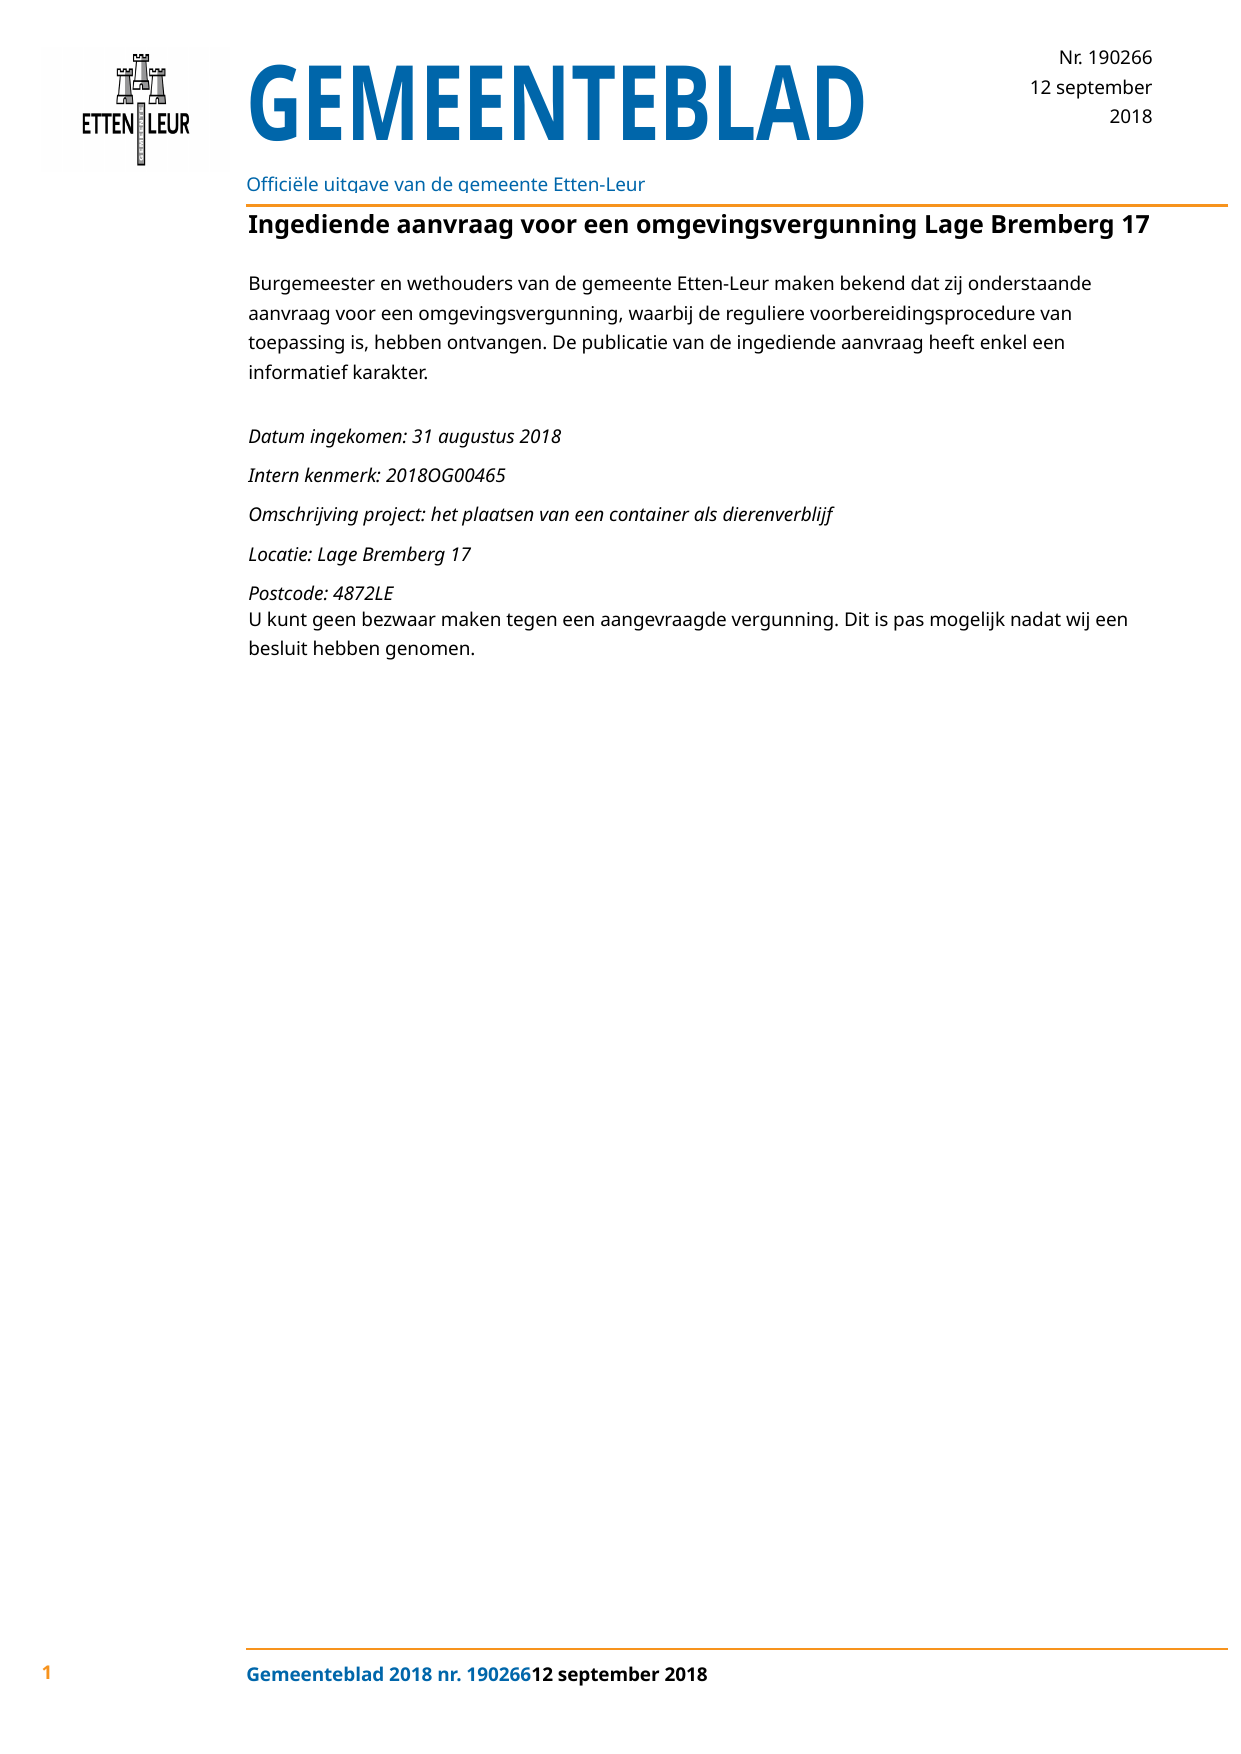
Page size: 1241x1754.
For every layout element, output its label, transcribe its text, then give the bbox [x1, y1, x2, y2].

text Postcode: 4872LE [248, 580, 1152, 606]
text Burgemeester en wethouders van de gemeente Etten-Leur maken bekend dat zij onderstaande aanvraag voor een omgevingsvergunning, waarbij de reguliere voorbereidingsprocedure van toepassing is, hebben ontvangen. De publicatie van de ingediende aanvraag heeft enkel een informatief karakter. [248, 270, 1152, 385]
text Ingediende aanvraag voor een omgevingsvergunning Lage Bremberg 17 [248, 207, 1152, 241]
text Intern kenmerk: 2018OG00465 [248, 462, 1152, 488]
text Locatie: Lage Bremberg 17 [248, 541, 1152, 567]
text Datum ingekomen: 31 augustus 2018 [248, 423, 1152, 449]
text Omschrijving project: het plaatsen van een container als dierenverblijf [248, 502, 1152, 527]
picture [41, 47, 231, 172]
text U kunt geen bezwaar maken tegen een aangevraagde vergunning. Dit is pas mogelijk nadat wij een besluit hebben genomen. [248, 606, 1152, 661]
